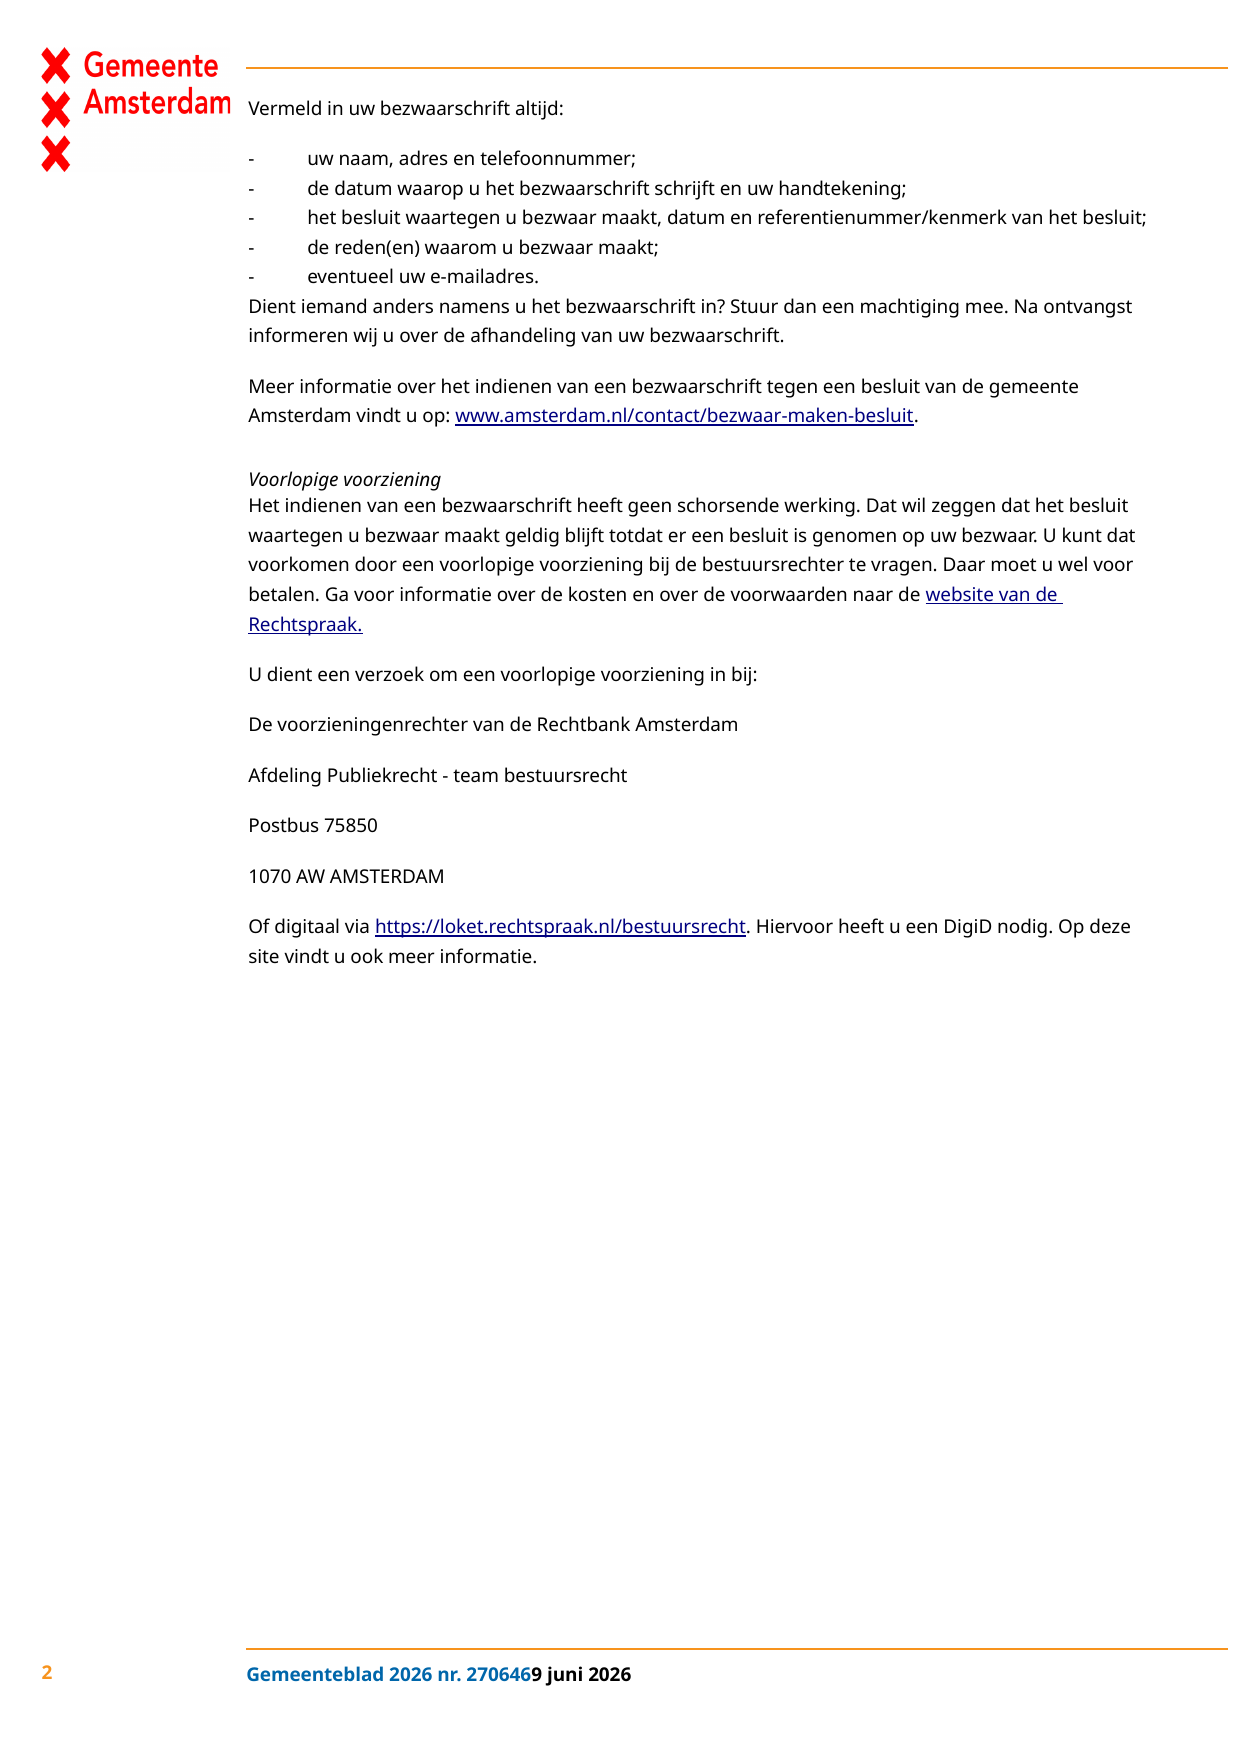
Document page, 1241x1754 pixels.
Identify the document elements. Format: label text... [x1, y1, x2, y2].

text U dient een verzoek om een voorlopige voorziening in bij: [248, 661, 1152, 687]
list eventueel uw e-mailadres. [248, 263, 1152, 289]
text Het indienen van een bezwaarschrift heeft geen schorsende werking. Dat wil zeggen dat het besluit waartegen u bezwaar maakt geldig blijft totdat er een besluit is genomen op uw bezwaar. U kunt dat voorkomen door een voorlopige voorziening bij de bestuursrechter te vragen. Daar moet u wel voor betalen. Ga voor informatie over de kosten en over de voorwaarden naar de website van de Rechtspraak. [248, 492, 1152, 636]
text Meer informatie over het indienen van een bezwaarschrift tegen een besluit van de gemeente Amsterdam vindt u op: www.amsterdam.nl/contact/bezwaar-maken-besluit. [248, 373, 1152, 428]
list de reden(en) waarom u bezwaar maakt; [248, 234, 1152, 260]
text 1070 AW AMSTERDAM [248, 863, 1152, 888]
text Vermeld in uw bezwaarschrift altijd: [248, 95, 1152, 121]
picture [41, 47, 231, 172]
text Postbus 75850 [248, 812, 1152, 838]
list de datum waarop u het bezwaarschrift schrijft en uw handtekening; [248, 175, 1152, 201]
text Afdeling Publiekrecht - team bestuursrecht [248, 762, 1152, 788]
text Of digitaal via https://loket.rechtspraak.nl/bestuursrecht. Hiervoor heeft u een DigiD nodig. Op deze site vindt u ook meer informatie. [248, 913, 1152, 968]
text Voorlopige voorziening [248, 467, 1152, 492]
text De voorzieningenrechter van de Rechtbank Amsterdam [248, 712, 1152, 737]
text Dient iemand anders namens u het bezwaarschrift in? Stuur dan een machtiging mee. Na ontvangst informeren wij u over de afhandeling van uw bezwaarschrift. [248, 293, 1152, 348]
list uw naam, adres en telefoonnummer; [248, 145, 1152, 171]
list het besluit waartegen u bezwaar maakt, datum en referentienummer/kenmerk van het besluit; [248, 204, 1152, 230]
